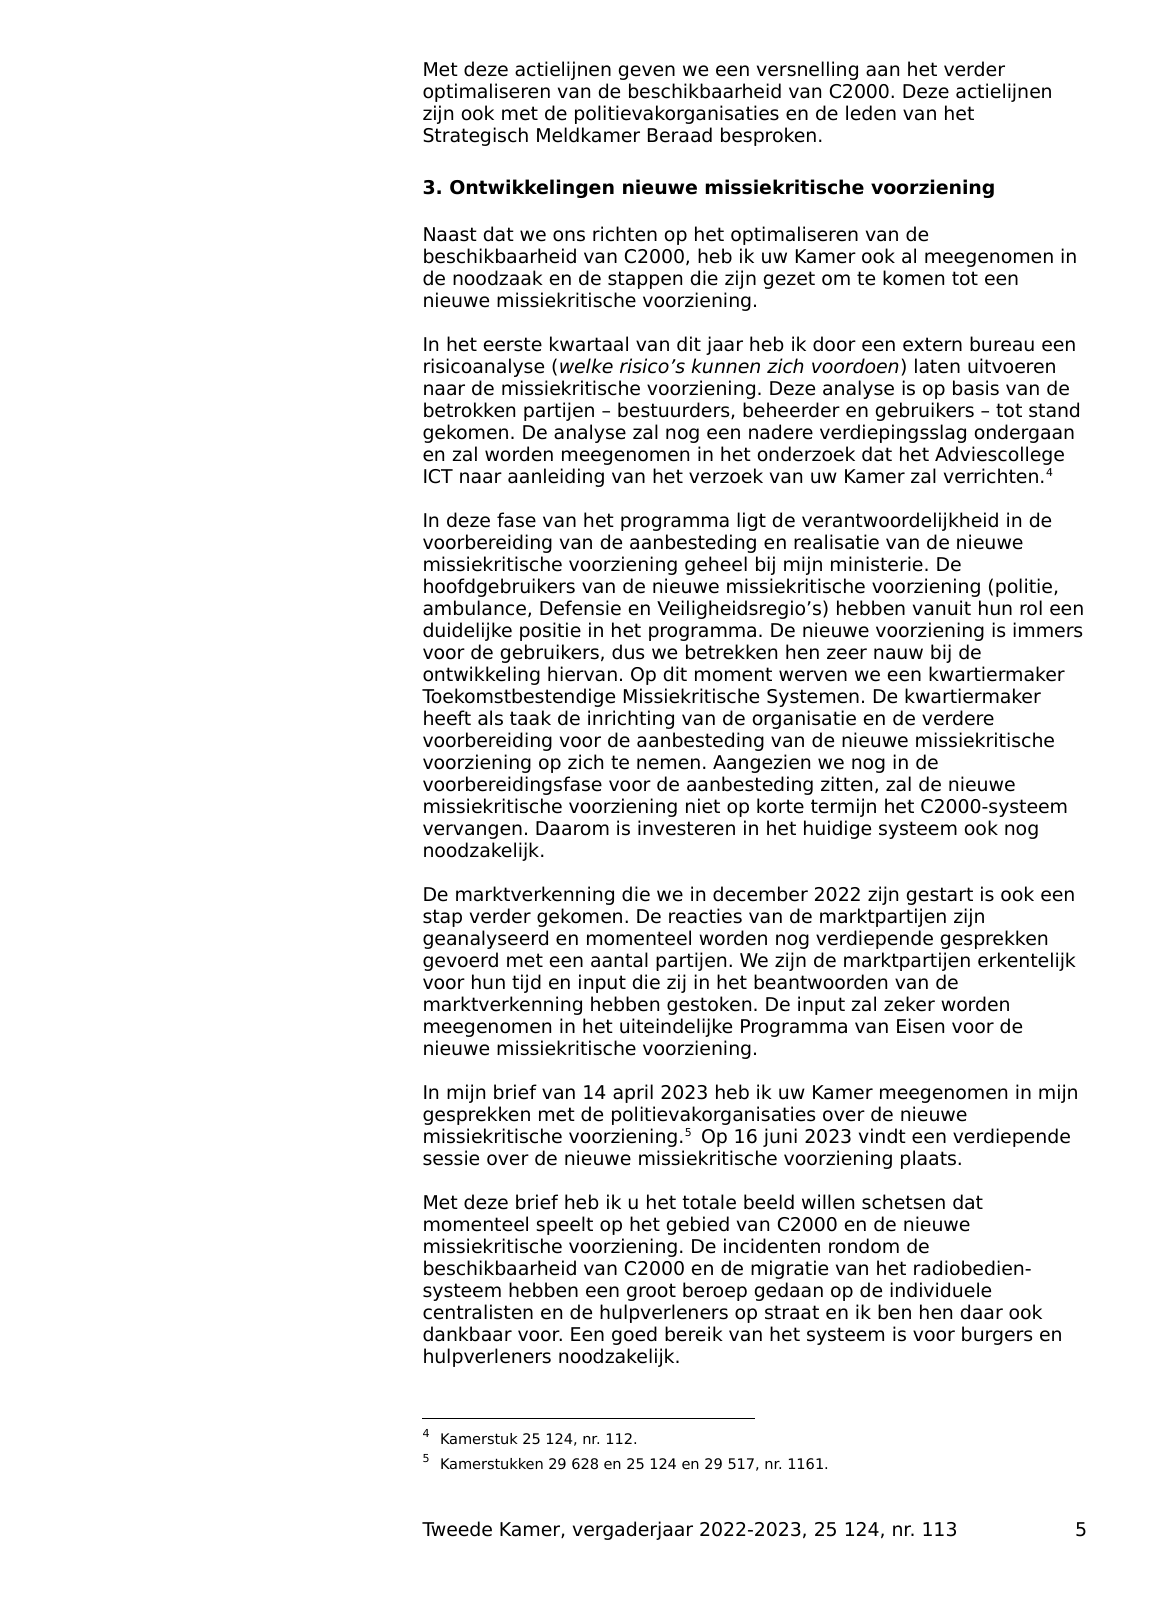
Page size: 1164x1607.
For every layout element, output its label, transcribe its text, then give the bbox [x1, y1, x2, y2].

text Kamerstukken 29 628 en 25 124 en 29 517, nr. 1161. [422, 1452, 1087, 1474]
text In mijn brief van 14 april 2023 heb ik uw Kamer meegenomen in mijn gesprekken met de politievakorganisaties over de nieuwe missiekritische voorziening. Op 16 juni 2023 vindt een verdiepende sessie over de nieuwe missiekritische voorziening plaats. [422, 1082, 1087, 1170]
subtitle 3. Ontwikkelingen nieuwe missiekritische voorziening [422, 177, 1087, 199]
text Met deze actielijnen geven we een versnelling aan het verder optimaliseren van de beschikbaarheid van C2000. Deze actielijnen zijn ook met de politievakorganisaties en de leden van het Strategisch Meldkamer Beraad besproken. [422, 59, 1087, 147]
text De marktverkenning die we in december 2022 zijn gestart is ook een stap verder gekomen. De reacties van de marktpartijen zijn geanalyseerd en momenteel worden nog verdiepende gesprekken gevoerd met een aantal partijen. We zijn de marktpartijen erkentelijk voor hun tijd en input die zij in het beantwoorden van de marktverkenning hebben gestoken. De input zal zeker worden meegenomen in het uiteindelijke Programma van Eisen voor de nieuwe missiekritische voorziening. [422, 884, 1087, 1060]
text Met deze brief heb ik u het totale beeld willen schetsen dat momenteel speelt op het gebied van C2000 en de nieuwe missiekritische voorziening. De incidenten rondom de beschikbaarheid van C2000 en de migratie van het radiobedien-systeem hebben een groot beroep gedaan op de individuele centralisten en de hulpverleners op straat en ik ben hen daar ook dankbaar voor. Een goed bereik van het systeem is voor burgers en hulpverleners noodzakelijk. [422, 1192, 1087, 1368]
text In deze fase van het programma ligt de verantwoordelijkheid in de voorbereiding van de aanbesteding en realisatie van de nieuwe missiekritische voorziening geheel bij mijn ministerie. De hoofdgebruikers van de nieuwe missiekritische voorziening (politie, ambulance, Defensie en Veiligheidsregio’s) hebben vanuit hun rol een duidelijke positie in het programma. De nieuwe voorziening is immers voor de gebruikers, dus we betrekken hen zeer nauw bij de ontwikkeling hiervan. Op dit moment werven we een kwartiermaker Toekomstbestendige Missiekritische Systemen. De kwartiermaker heeft als taak de inrichting van de organisatie en de verdere voorbereiding voor de aanbesteding van de nieuwe missiekritische voorziening op zich te nemen. Aangezien we nog in de voorbereidingsfase voor de aanbesteding zitten, zal de nieuwe missiekritische voorziening niet op korte termijn het C2000-systeem vervangen. Daarom is investeren in het huidige systeem ook nog noodzakelijk. [422, 510, 1087, 862]
text Naast dat we ons richten op het optimaliseren van de beschikbaarheid van C2000, heb ik uw Kamer ook al meegenomen in de noodzaak en de stappen die zijn gezet om te komen tot een nieuwe missiekritische voorziening. [422, 224, 1087, 312]
text In het eerste kwartaal van dit jaar heb ik door een extern bureau een risicoanalyse (welke risico’s kunnen zich voordoen) laten uitvoeren naar de missiekritische voorziening. Deze analyse is op basis van de betrokken partijen – bestuurders, beheerder en gebruikers – tot stand gekomen. De analyse zal nog een nadere verdiepingsslag ondergaan en zal worden meegenomen in het onderzoek dat het Adviescollege ICT naar aanleiding van het verzoek van uw Kamer zal verrichten. [422, 334, 1087, 488]
text Kamerstuk 25 124, nr. 112. [422, 1427, 1087, 1449]
